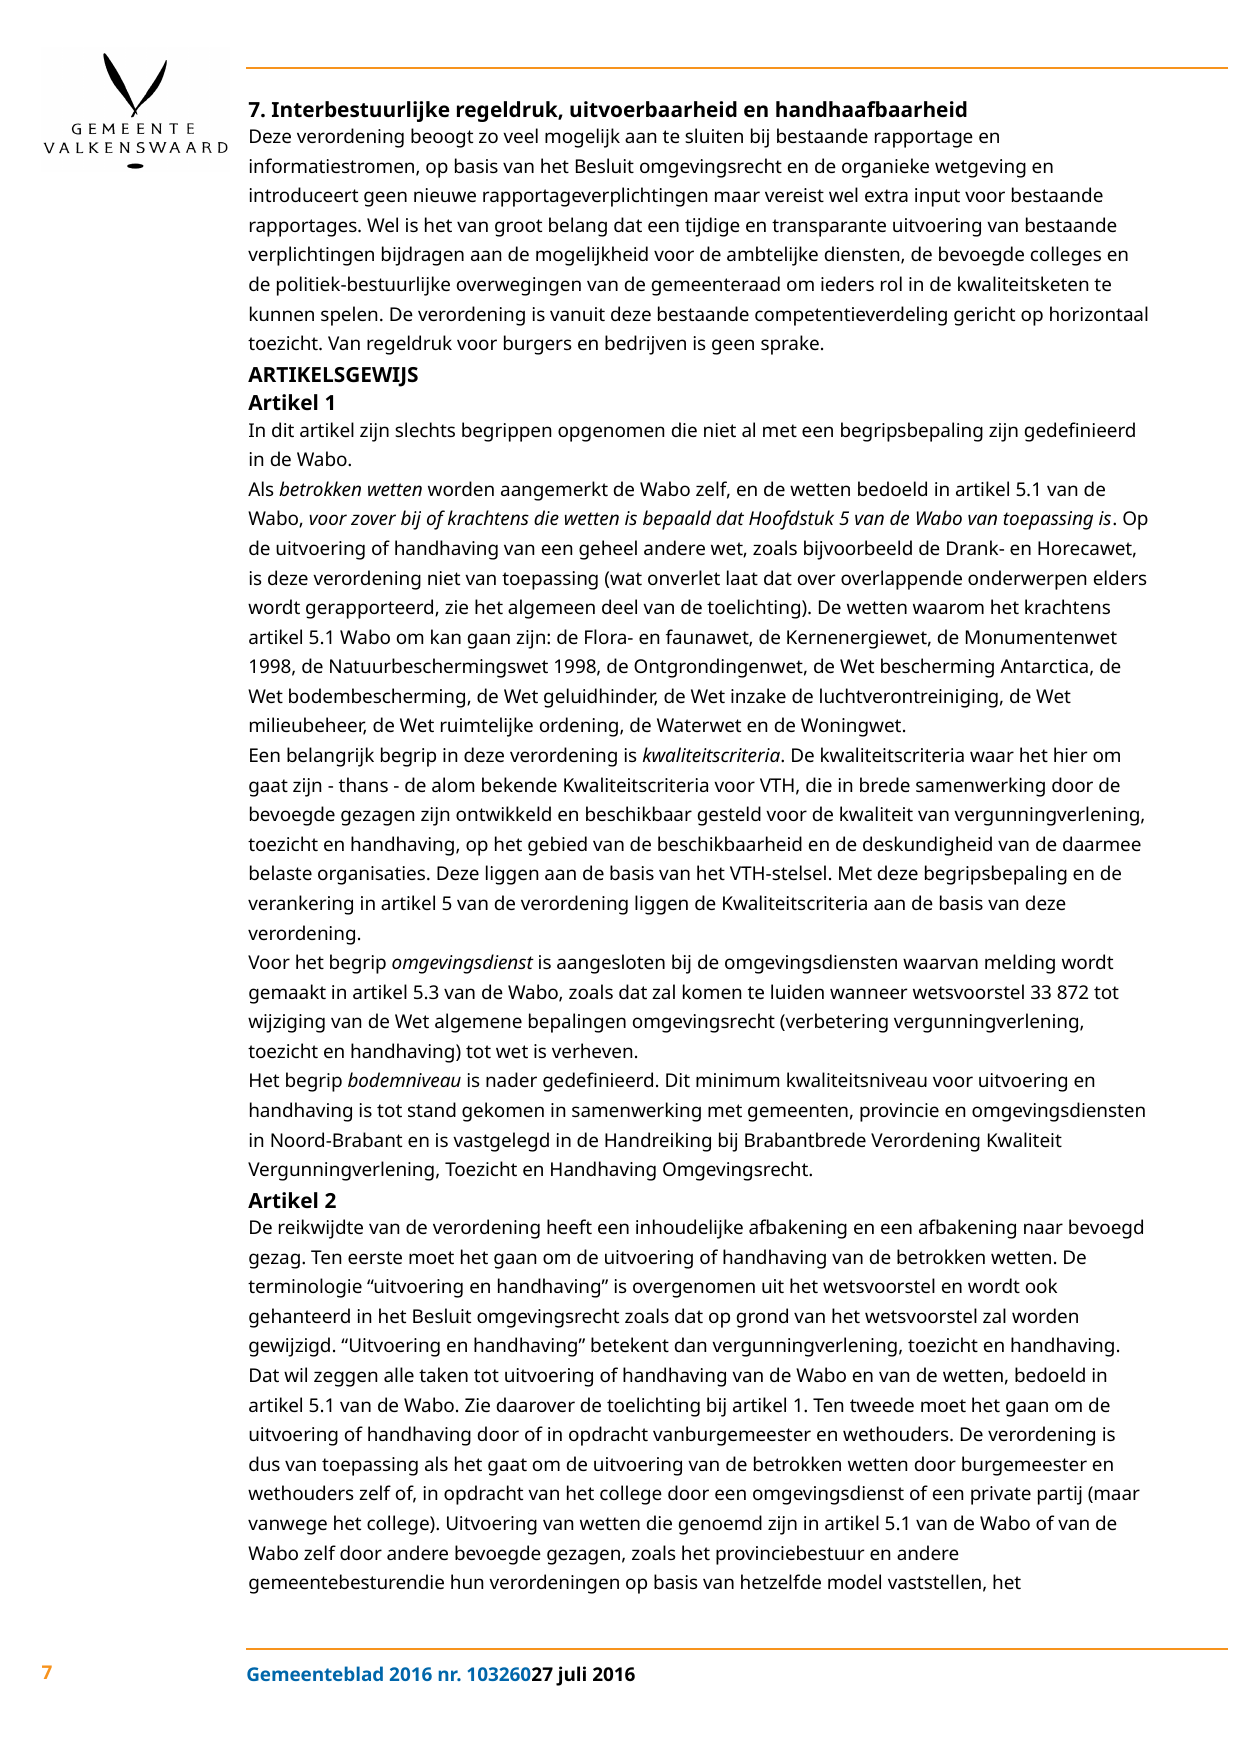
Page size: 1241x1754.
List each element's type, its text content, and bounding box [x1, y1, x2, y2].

text Als betrokken wetten worden aangemerkt de Wabo zelf, en de wetten bedoeld in artikel 5.1 van de Wabo, voor zover bij of krachtens die wetten is bepaald dat Hoofdstuk 5 van de Wabo van toepassing is. Op de uitvoering of handhaving van een geheel andere wet, zoals bijvoorbeeld de Drank- en Horecawet, is deze verordening niet van toepassing (wat onverlet laat dat over overlappende onderwerpen elders wordt gerapporteerd, zie het algemeen deel van de toelichting). De wetten waarom het krachtens artikel 5.1 Wabo om kan gaan zijn: de Flora- en faunawet, de Kernenergiewet, de Monumentenwet 1998, de Natuurbeschermingswet 1998, de Ontgrondingenwet, de Wet bescherming Antarctica, de Wet bodembescherming, de Wet geluidhinder, de Wet inzake de luchtverontreiniging, de Wet milieubeheer, de Wet ruimtelijke ordening, de Waterwet en de Woningwet. [248, 476, 1152, 738]
text Voor het begrip omgevingsdienst is aangesloten bij de omgevingsdiensten waarvan melding wordt gemaakt in artikel 5.3 van de Wabo, zoals dat zal komen te luiden wanneer wetsvoorstel 33 872 tot wijziging van de Wet algemene bepalingen omgevingsrecht (verbetering vergunningverlening, toezicht en handhaving) tot wet is verheven. [248, 949, 1152, 1064]
text Artikel 2 [248, 1186, 1152, 1214]
text ARTIKELSGEWIJS [248, 360, 1152, 388]
picture [41, 47, 231, 172]
text Een belangrijk begrip in deze verordening is kwaliteitscriteria. De kwaliteitscriteria waar het hier om gaat zijn - thans - de alom bekende Kwaliteitscriteria voor VTH, die in brede samenwerking door de bevoegde gezagen zijn ontwikkeld en beschikbaar gesteld voor de kwaliteit van vergunningverlening, toezicht en handhaving, op het gebied van de beschikbaarheid en de deskundigheid van de daarmee belaste organisaties. Deze liggen aan de basis van het VTH-stelsel. Met deze begripsbepaling en de verankering in artikel 5 van de verordening liggen de Kwaliteitscriteria aan de basis van deze verordening. [248, 742, 1152, 945]
text Deze verordening beoogt zo veel mogelijk aan te sluiten bij bestaande rapportage en informatiestromen, op basis van het Besluit omgevingsrecht en de organieke wetgeving en introduceert geen nieuwe rapportageverplichtingen maar vereist wel extra input voor bestaande rapportages. Wel is het van groot belang dat een tijdige en transparante uitvoering van bestaande verplichtingen bijdragen aan de mogelijkheid voor de ambtelijke diensten, de bevoegde colleges en de politiek-bestuurlijke overwegingen van de gemeenteraad om ieders rol in de kwaliteitsketen te kunnen spelen. De verordening is vanuit deze bestaande competentieverdeling gericht op horizontaal toezicht. Van regeldruk voor burgers en bedrijven is geen sprake. [248, 123, 1152, 356]
text Artikel 1 [248, 388, 1152, 417]
text 7. Interbestuurlijke regeldruk, uitvoerbaarheid en handhaafbaarheid [248, 95, 1152, 123]
text De reikwijdte van de verordening heeft een inhoudelijke afbakening en een afbakening naar bevoegd gezag. Ten eerste moet het gaan om de uitvoering of handhaving van de betrokken wetten. De terminologie “uitvoering en handhaving” is overgenomen uit het wetsvoorstel en wordt ook gehanteerd in het Besluit omgevingsrecht zoals dat op grond van het wetsvoorstel zal worden gewijzigd. “Uitvoering en handhaving” betekent dan vergunningverlening, toezicht en handhaving. Dat wil zeggen alle taken tot uitvoering of handhaving van de Wabo en van de wetten, bedoeld in artikel 5.1 van de Wabo. Zie daarover de toelichting bij artikel 1. Ten tweede moet het gaan om de uitvoering of handhaving door of in opdracht vanburgemeester en wethouders. De verordening is dus van toepassing als het gaat om de uitvoering van de betrokken wetten door burgemeester en wethouders zelf of, in opdracht van het college door een omgevingsdienst of een private partij (maar vanwege het college). Uitvoering van wetten die genoemd zijn in artikel 5.1 van de Wabo of van de Wabo zelf door andere bevoegde gezagen, zoals het provinciebestuur en andere gemeentebesturendie hun verordeningen op basis van hetzelfde model vaststellen, het [248, 1214, 1152, 1595]
text Het begrip bodemniveau is nader gedefinieerd. Dit minimum kwaliteitsniveau voor uitvoering en handhaving is tot stand gekomen in samenwerking met gemeenten, provincie en omgevingsdiensten in Noord-Brabant en is vastgelegd in de Handreiking bij Brabantbrede Verordening Kwaliteit Vergunningverlening, Toezicht en Handhaving Omgevingsrecht. [248, 1068, 1152, 1182]
text In dit artikel zijn slechts begrippen opgenomen die niet al met een begripsbepaling zijn gedefinieerd in de Wabo. [248, 417, 1152, 472]
